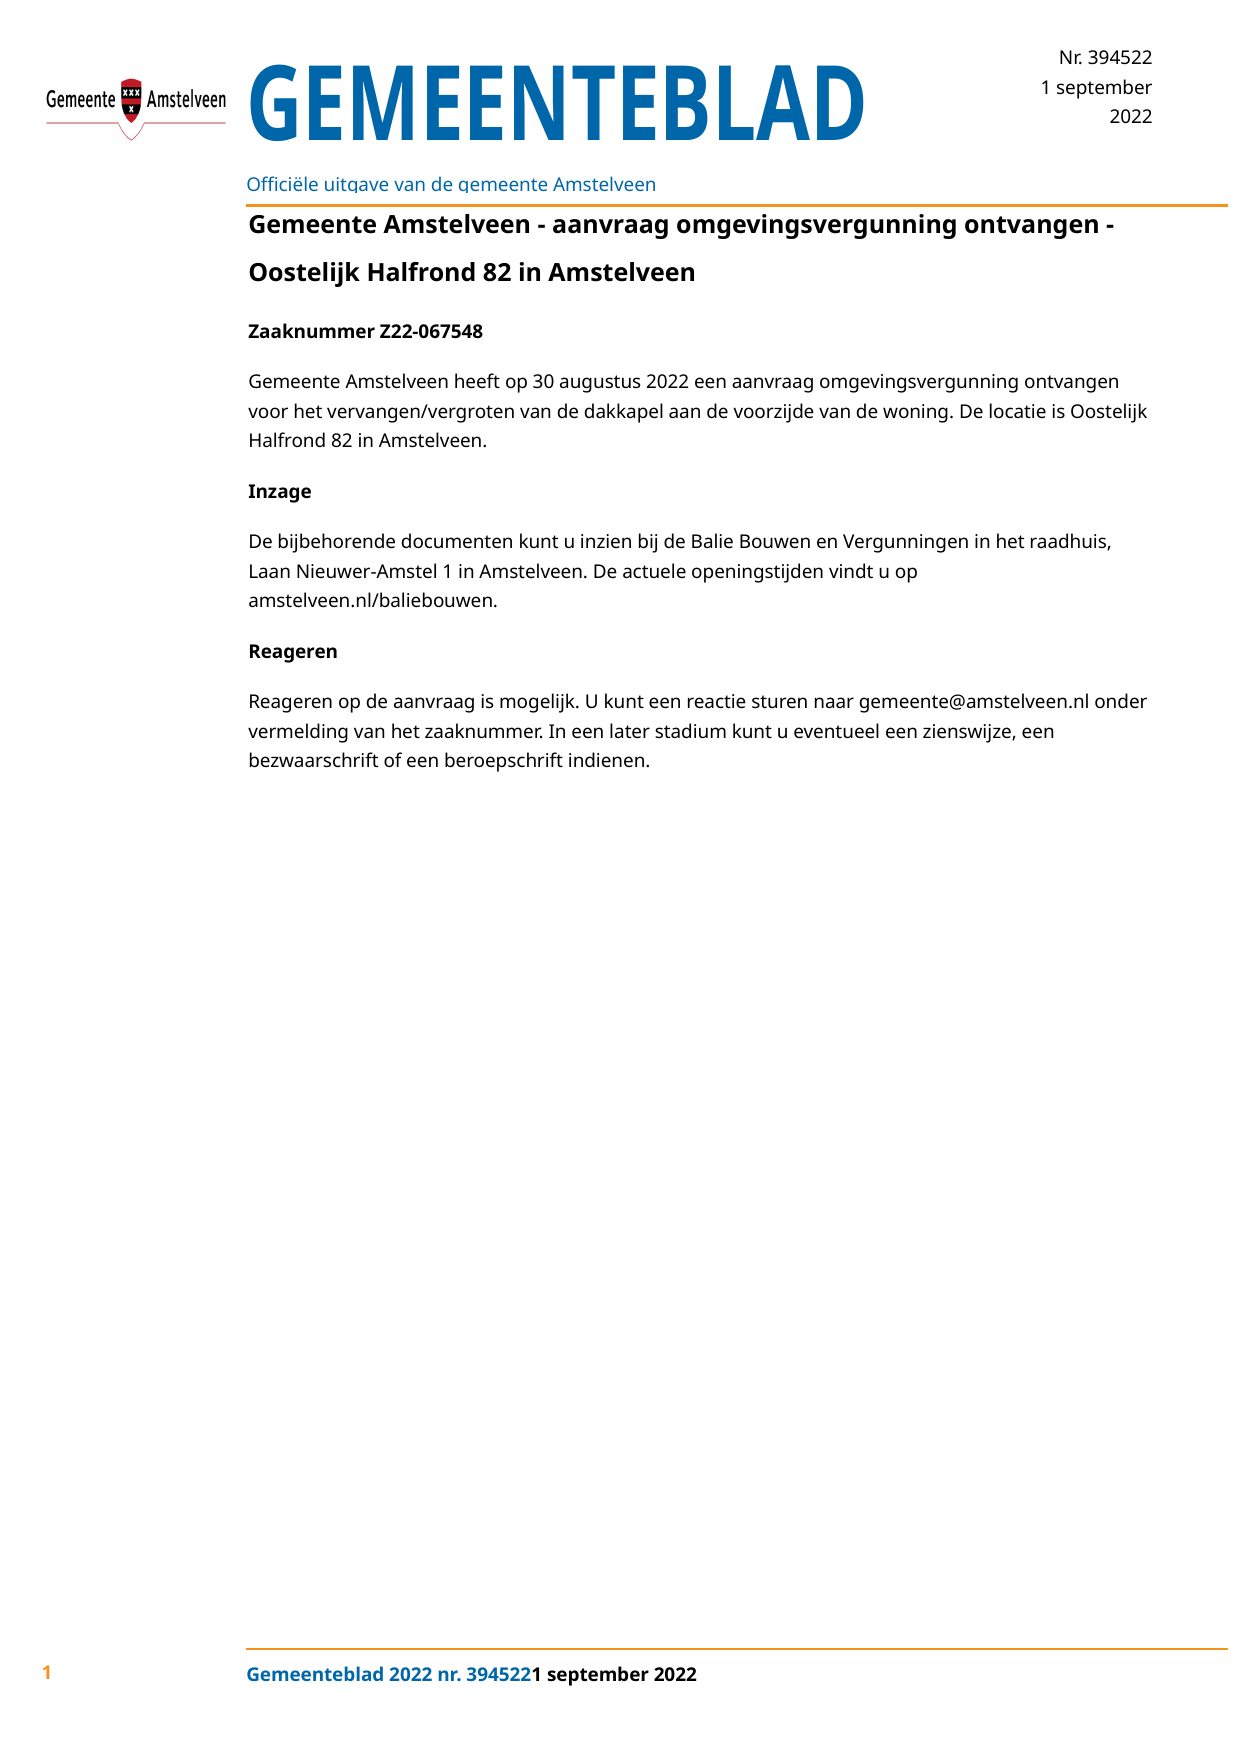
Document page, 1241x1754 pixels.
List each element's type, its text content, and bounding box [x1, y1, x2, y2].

text Reageren op de aanvraag is mogelijk. U kunt een reactie sturen naar gemeente@amstelveen.nl onder vermelding van het zaaknummer. In een later stadium kunt u eventueel een zienswijze, een bezwaarschrift of een beroepschrift indienen. [248, 688, 1152, 773]
text Reageren [248, 638, 1152, 664]
text De bijbehorende documenten kunt u inzien bij de Balie Bouwen en Vergunningen in het raadhuis, Laan Nieuwer-Amstel 1 in Amstelveen. De actuele openingstijden vindt u op amstelveen.nl/baliebouwen. [248, 528, 1152, 613]
text Inzage [248, 478, 1152, 504]
text Gemeente Amstelveen heeft op 30 augustus 2022 een aanvraag omgevingsvergunning ontvangen voor het vervangen/vergroten van de dakkapel aan de voorzijde van de woning. De locatie is Oostelijk Halfrond 82 in Amstelveen. [248, 368, 1152, 453]
text Zaaknummer Z22-067548 [248, 318, 1152, 344]
text Gemeente Amstelveen - aanvraag omgevingsvergunning ontvangen - Oostelijk Halfrond 82 in Amstelveen [248, 207, 1152, 288]
picture [41, 47, 231, 172]
